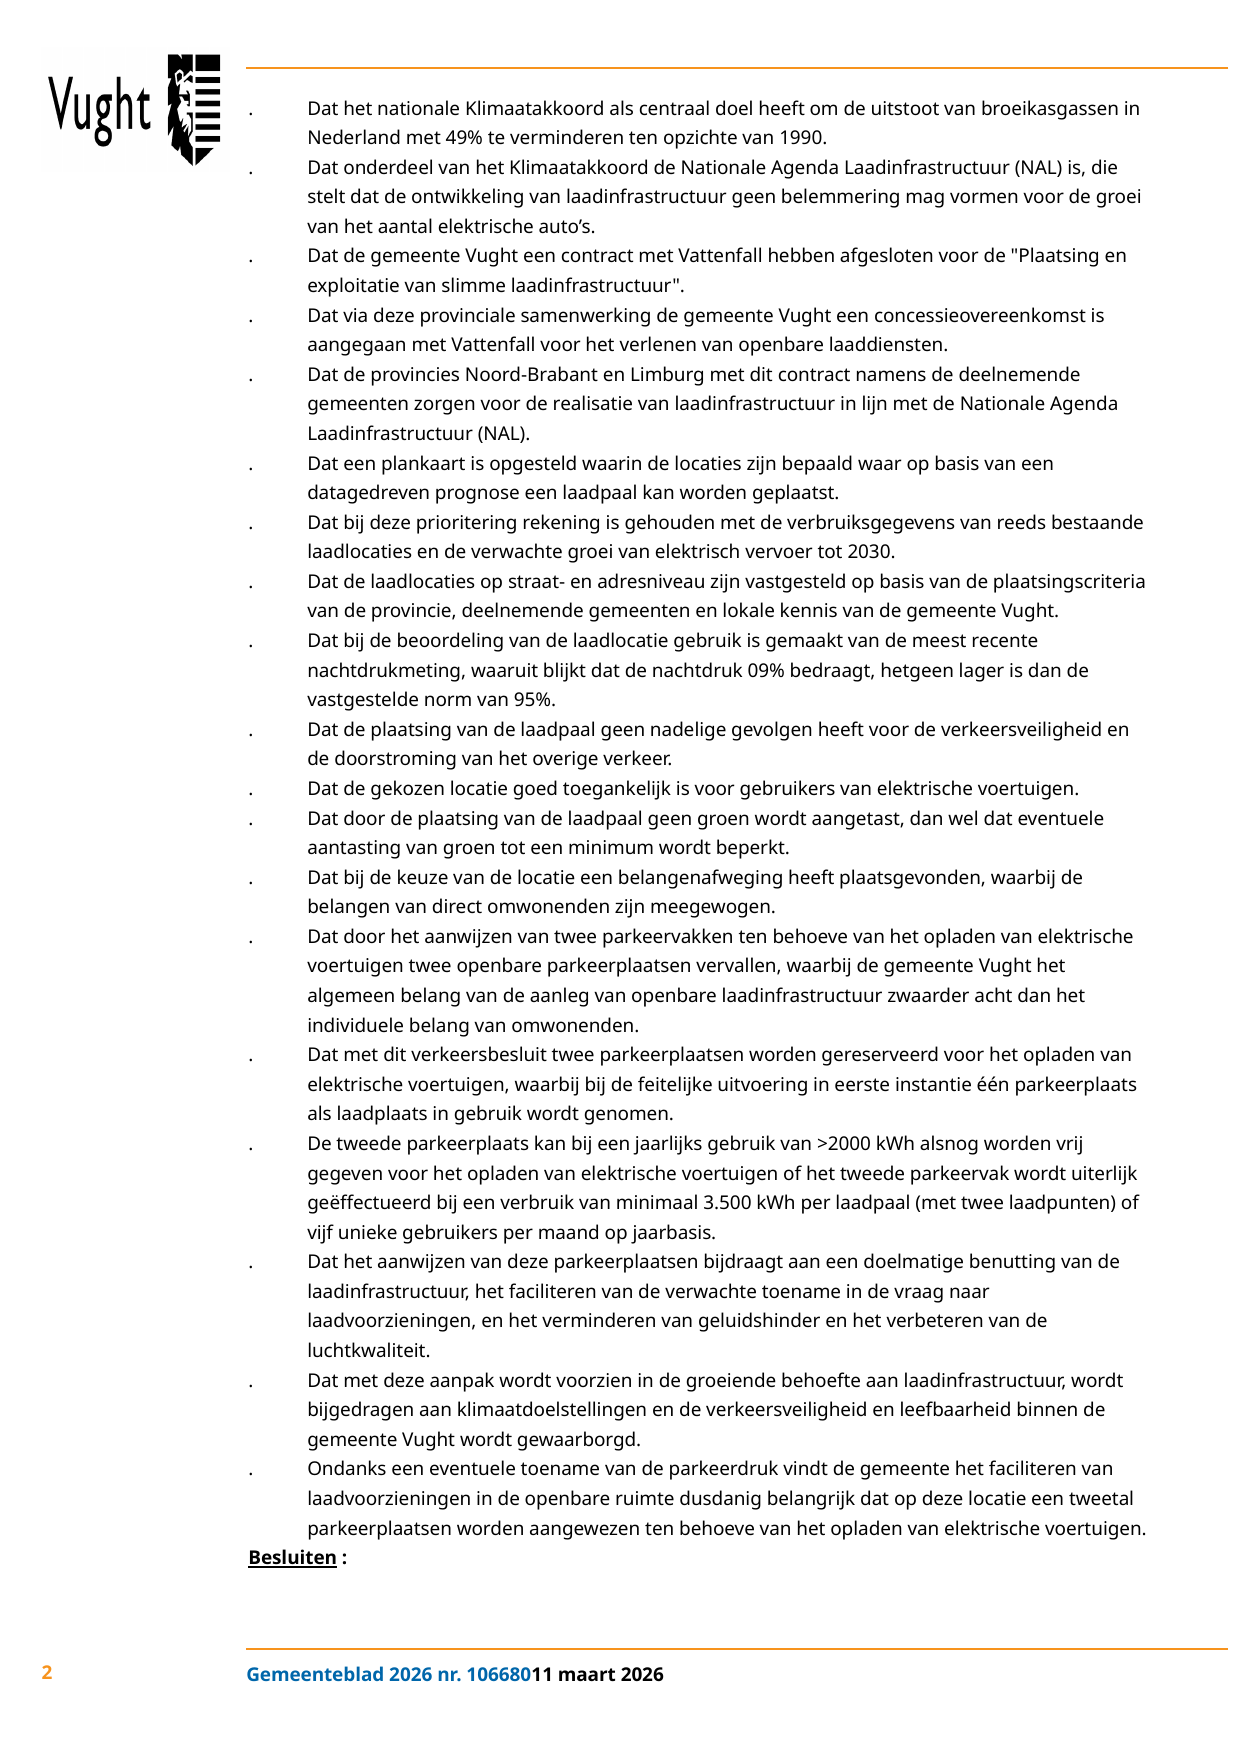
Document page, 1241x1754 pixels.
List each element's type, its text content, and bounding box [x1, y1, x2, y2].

list Ondanks een eventuele toename van de parkeerdruk vindt de gemeente het faciliteren van laadvoorzieningen in de openbare ruimte dusdanig belangrijk dat op deze locatie een tweetal parkeerplaatsen worden aangewezen ten behoeve van het opladen van elektrische voertuigen. [248, 1456, 1152, 1541]
list Dat met dit verkeersbesluit twee parkeerplaatsen worden gereserveerd voor het opladen van elektrische voertuigen, waarbij bij de feitelijke uitvoering in eerste instantie één parkeerplaats als laadplaats in gebruik wordt genomen. [248, 1041, 1152, 1126]
list Dat bij de beoordeling van de laadlocatie gebruik is gemaakt van de meest recente nachtdrukmeting, waaruit blijkt dat de nachtdruk 09% bedraagt, hetgeen lager is dan de vastgestelde norm van 95%. [248, 627, 1152, 712]
list Dat het nationale Klimaatakkoord als centraal doel heeft om de uitstoot van broeikasgassen in Nederland met 49% te verminderen ten opzichte van 1990. [248, 95, 1152, 150]
list Dat de laadlocaties op straat- en adresniveau zijn vastgesteld op basis van de plaatsingscriteria van de provincie, deelnemende gemeenten en lokale kennis van de gemeente Vught. [248, 568, 1152, 623]
list Dat via deze provinciale samenwerking de gemeente Vught een concessieovereenkomst is aangegaan met Vattenfall voor het verlenen van openbare laaddiensten. [248, 302, 1152, 357]
list Dat het aanwijzen van deze parkeerplaatsen bijdraagt aan een doelmatige benutting van de laadinfrastructuur, het faciliteren van de verwachte toename in de vraag naar laadvoorzieningen, en het verminderen van geluidshinder en het verbeteren van de luchtkwaliteit. [248, 1248, 1152, 1363]
list Dat met deze aanpak wordt voorzien in de groeiende behoefte aan laadinfrastructuur, wordt bijgedragen aan klimaatdoelstellingen en de verkeersveiligheid en leefbaarheid binnen de gemeente Vught wordt gewaarborgd. [248, 1367, 1152, 1452]
list Dat bij de keuze van de locatie een belangenafweging heeft plaatsgevonden, waarbij de belangen van direct omwonenden zijn meegewogen. [248, 864, 1152, 919]
list Dat onderdeel van het Klimaatakkoord de Nationale Agenda Laadinfrastructuur (NAL) is, die stelt dat de ontwikkeling van laadinfrastructuur geen belemmering mag vormen voor de groei van het aantal elektrische auto’s. [248, 154, 1152, 239]
list Dat door de plaatsing van de laadpaal geen groen wordt aangetast, dan wel dat eventuele aantasting van groen tot een minimum wordt beperkt. [248, 805, 1152, 860]
picture [41, 47, 231, 172]
list Dat de gekozen locatie goed toegankelijk is voor gebruikers van elektrische voertuigen. [248, 775, 1152, 801]
list Dat een plankaart is opgesteld waarin de locaties zijn bepaald waar op basis van een datagedreven prognose een laadpaal kan worden geplaatst. [248, 450, 1152, 505]
list Dat de gemeente Vught een contract met Vattenfall hebben afgesloten voor de "Plaatsing en exploitatie van slimme laadinfrastructuur". [248, 243, 1152, 298]
text Besluiten : [248, 1544, 1152, 1570]
list Dat de provincies Noord-Brabant en Limburg met dit contract namens de deelnemende gemeenten zorgen voor de realisatie van laadinfrastructuur in lijn met de Nationale Agenda Laadinfrastructuur (NAL). [248, 361, 1152, 446]
list Dat bij deze prioritering rekening is gehouden met de verbruiksgegevens van reeds bestaande laadlocaties en de verwachte groei van elektrisch vervoer tot 2030. [248, 509, 1152, 564]
list Dat de plaatsing van de laadpaal geen nadelige gevolgen heeft voor de verkeersveiligheid en de doorstroming van het overige verkeer. [248, 716, 1152, 771]
list De tweede parkeerplaats kan bij een jaarlijks gebruik van >2000 kWh alsnog worden vrij gegeven voor het opladen van elektrische voertuigen of het tweede parkeervak wordt uiterlijk geëffectueerd bij een verbruik van minimaal 3.500 kWh per laadpaal (met twee laadpunten) of vijf unieke gebruikers per maand op jaarbasis. [248, 1130, 1152, 1245]
list Dat door het aanwijzen van twee parkeervakken ten behoeve van het opladen van elektrische voertuigen twee openbare parkeerplaatsen vervallen, waarbij de gemeente Vught het algemeen belang van de aanleg van openbare laadinfrastructuur zwaarder acht dan het individuele belang van omwonenden. [248, 923, 1152, 1038]
